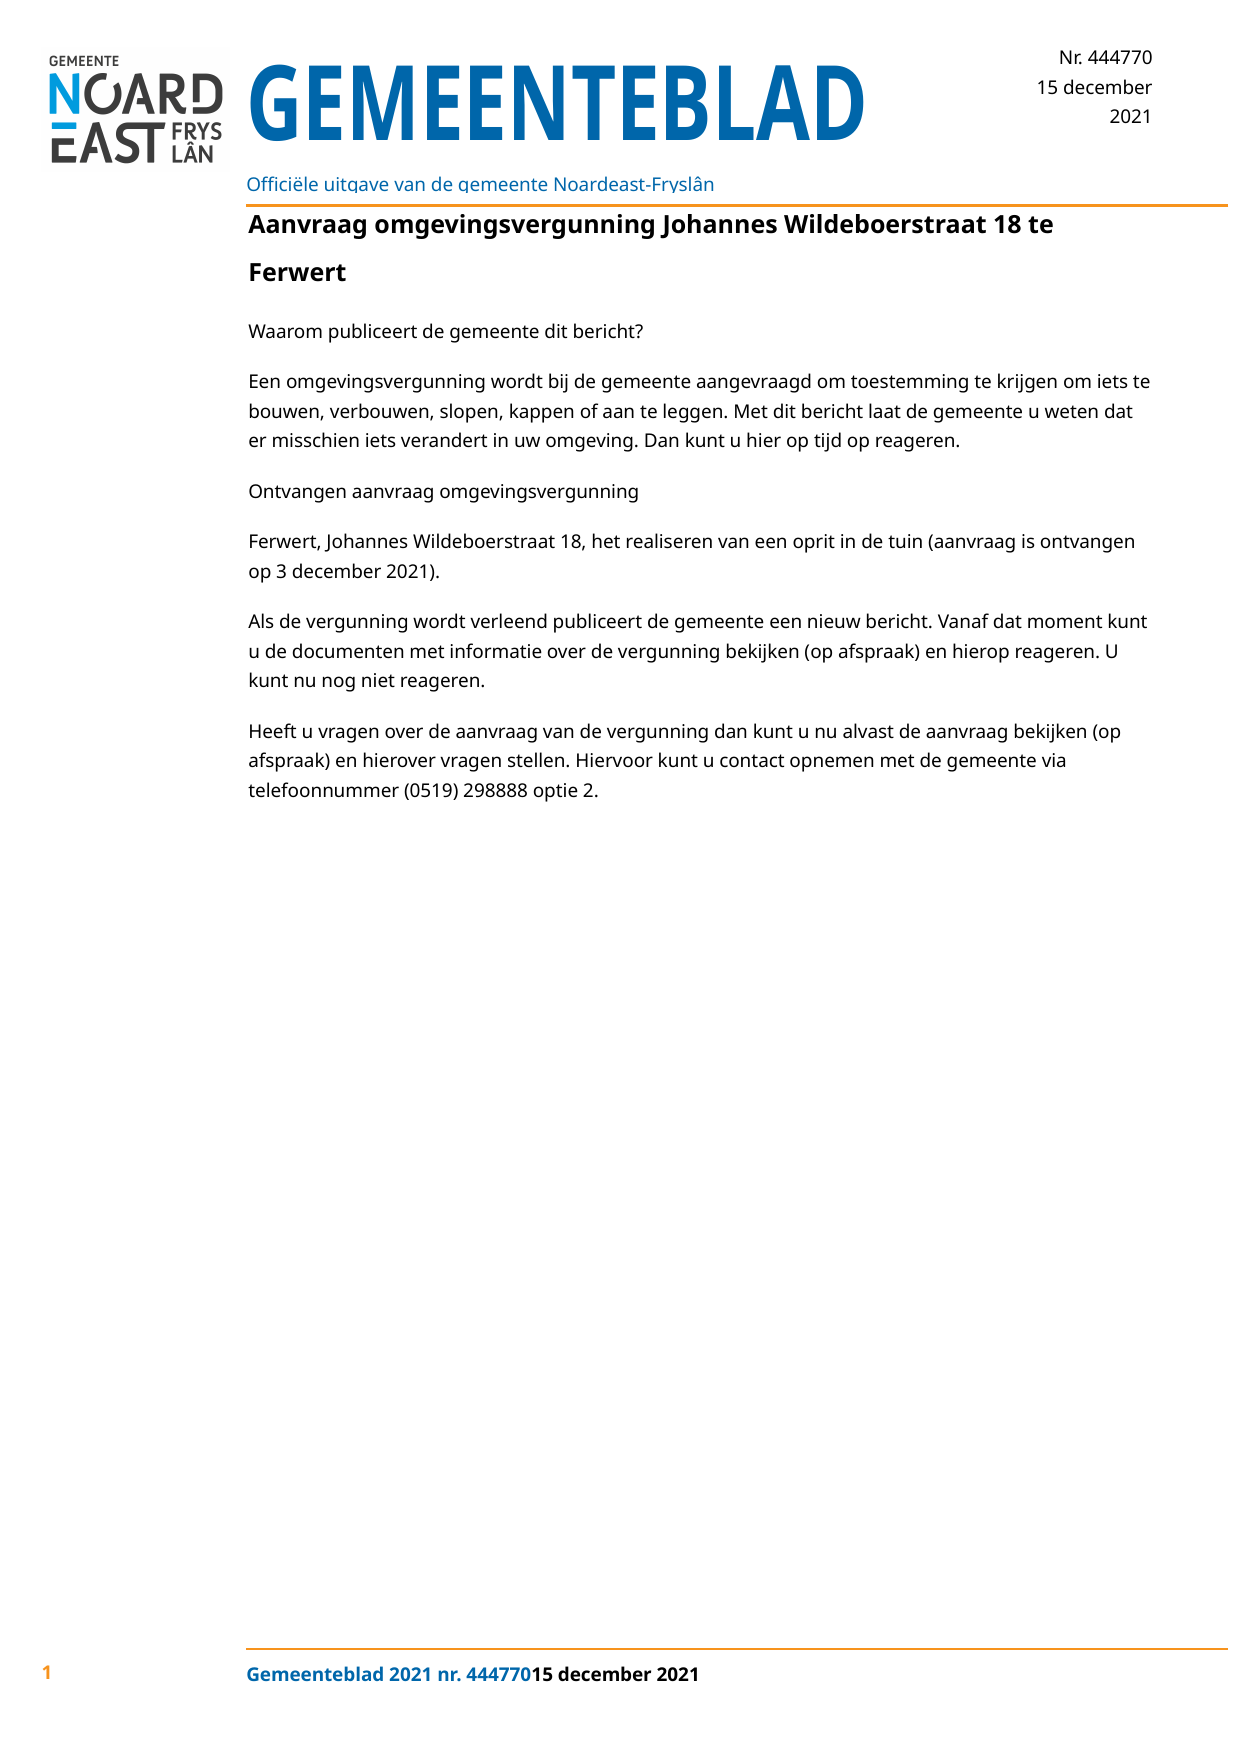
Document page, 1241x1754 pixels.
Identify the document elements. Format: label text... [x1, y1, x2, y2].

text Waarom publiceert de gemeente dit bericht? [248, 318, 1152, 344]
text Ferwert, Johannes Wildeboerstraat 18, het realiseren van een oprit in de tuin (aanvraag is ontvangen op 3 december 2021). [248, 528, 1152, 584]
text Ontvangen aanvraag omgevingsvergunning [248, 478, 1152, 504]
text Als de vergunning wordt verleend publiceert de gemeente een nieuw bericht. Vanaf dat moment kunt u de documenten met informatie over de vergunning bekijken (op afspraak) en hierop reageren. U kunt nu nog niet reageren. [248, 608, 1152, 693]
picture [41, 47, 231, 172]
text Heeft u vragen over de aanvraag van de vergunning dan kunt u nu alvast de aanvraag bekijken (op afspraak) en hierover vragen stellen. Hiervoor kunt u contact opnemen met de gemeente via telefoonnummer (0519) 298888 optie 2. [248, 718, 1152, 803]
text Aanvraag omgevingsvergunning Johannes Wildeboerstraat 18 te Ferwert [248, 207, 1152, 288]
text Een omgevingsvergunning wordt bij de gemeente aangevraagd om toestemming te krijgen om iets te bouwen, verbouwen, slopen, kappen of aan te leggen. Met dit bericht laat de gemeente u weten dat er misschien iets verandert in uw omgeving. Dan kunt u hier op tijd op reageren. [248, 368, 1152, 453]
